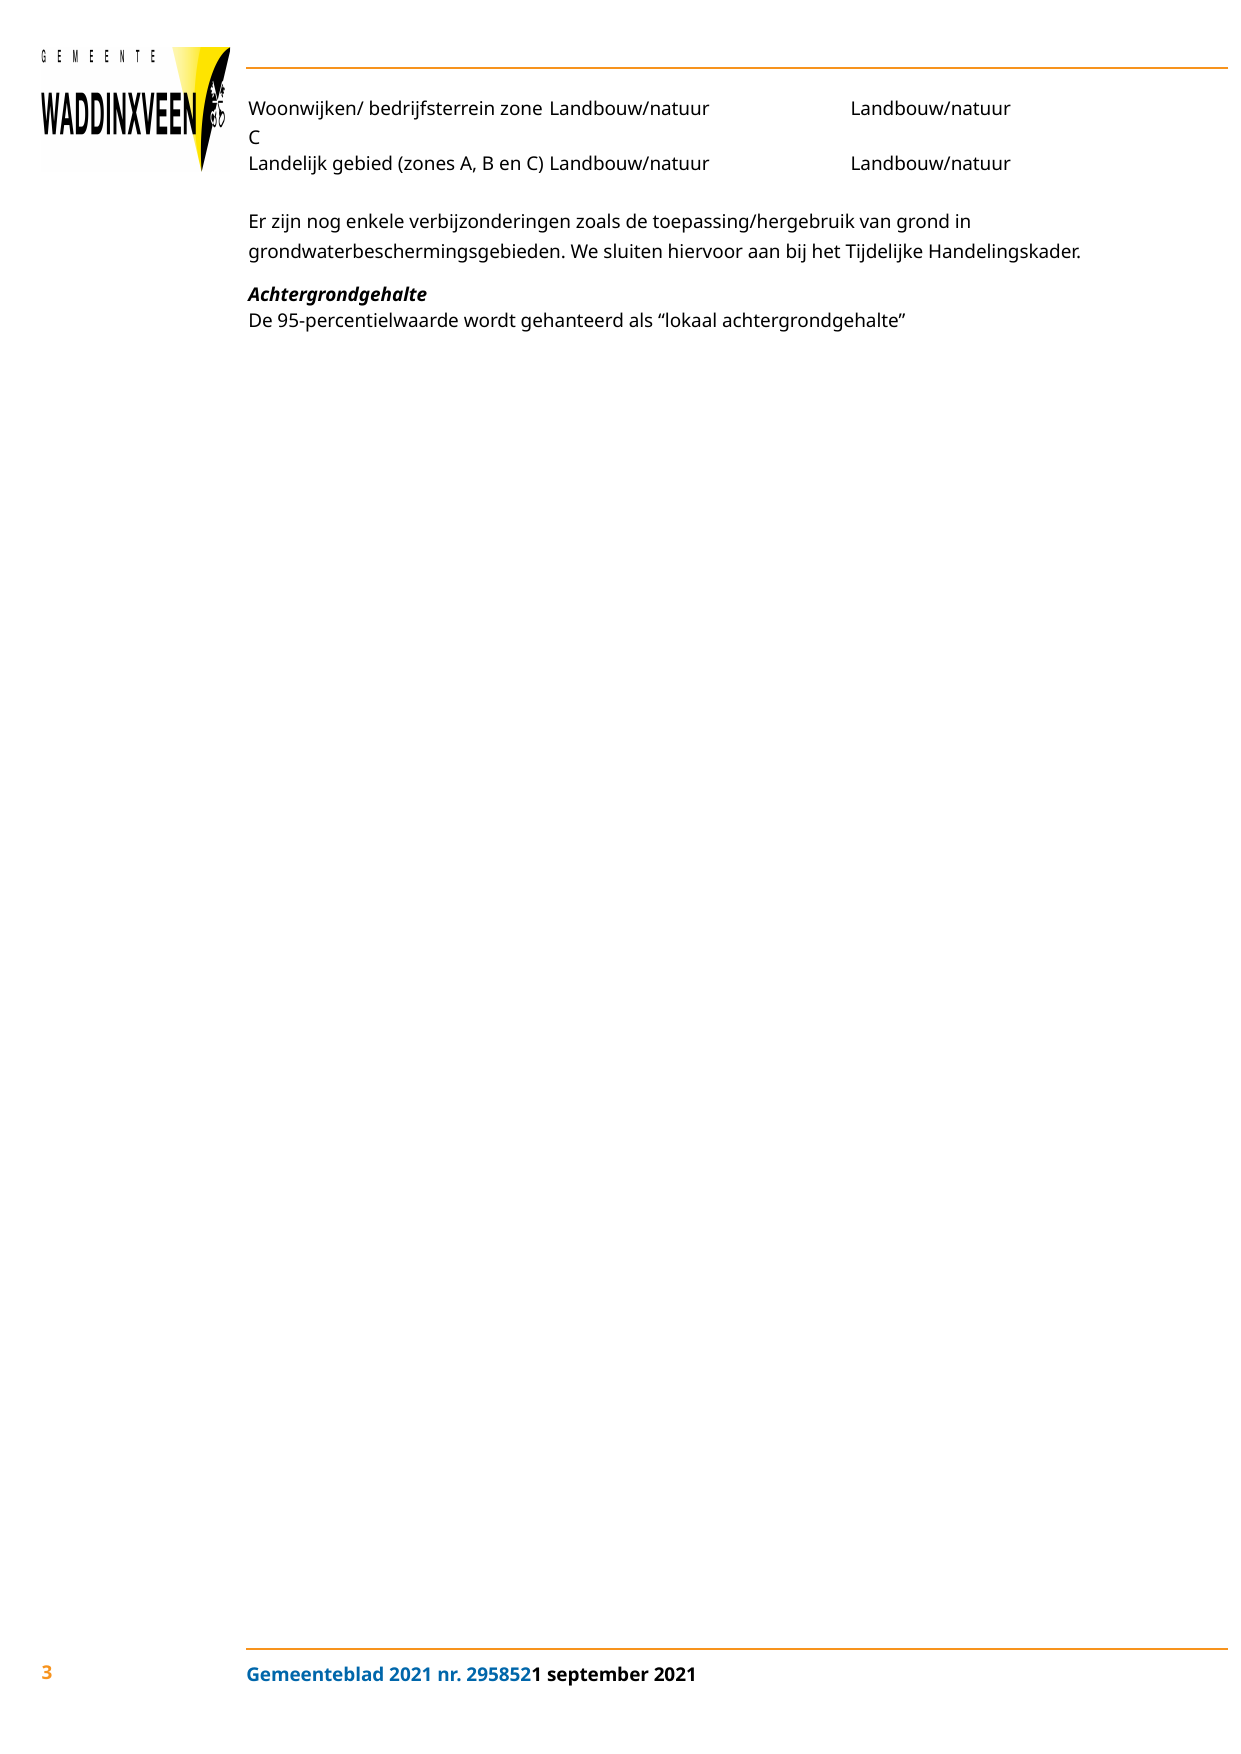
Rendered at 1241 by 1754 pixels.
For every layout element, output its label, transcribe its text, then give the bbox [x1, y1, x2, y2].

text Er zijn nog enkele verbijzonderingen zoals de toepassing/hergebruik van grond in grondwaterbeschermingsgebieden. We sluiten hiervoor aan bij het Tijdelijke Handelingskader. [248, 209, 1152, 264]
table_cell Landbouw/natuur [549, 150, 850, 176]
text De 95-percentielwaarde wordt gehanteerd als “lokaal achtergrondgehalte” [248, 307, 1152, 333]
table_cell Woonwijken/ bedrijfsterrein zone C [248, 95, 549, 150]
table_cell Landbouw/natuur [850, 95, 1152, 150]
table_cell Landbouw/natuur [549, 95, 850, 150]
table_cell Landbouw/natuur [850, 150, 1152, 176]
table_cell Landelijk gebied (zones A, B en C) [248, 150, 549, 176]
picture [41, 47, 231, 172]
text Achtergrondgehalte [248, 281, 1152, 307]
